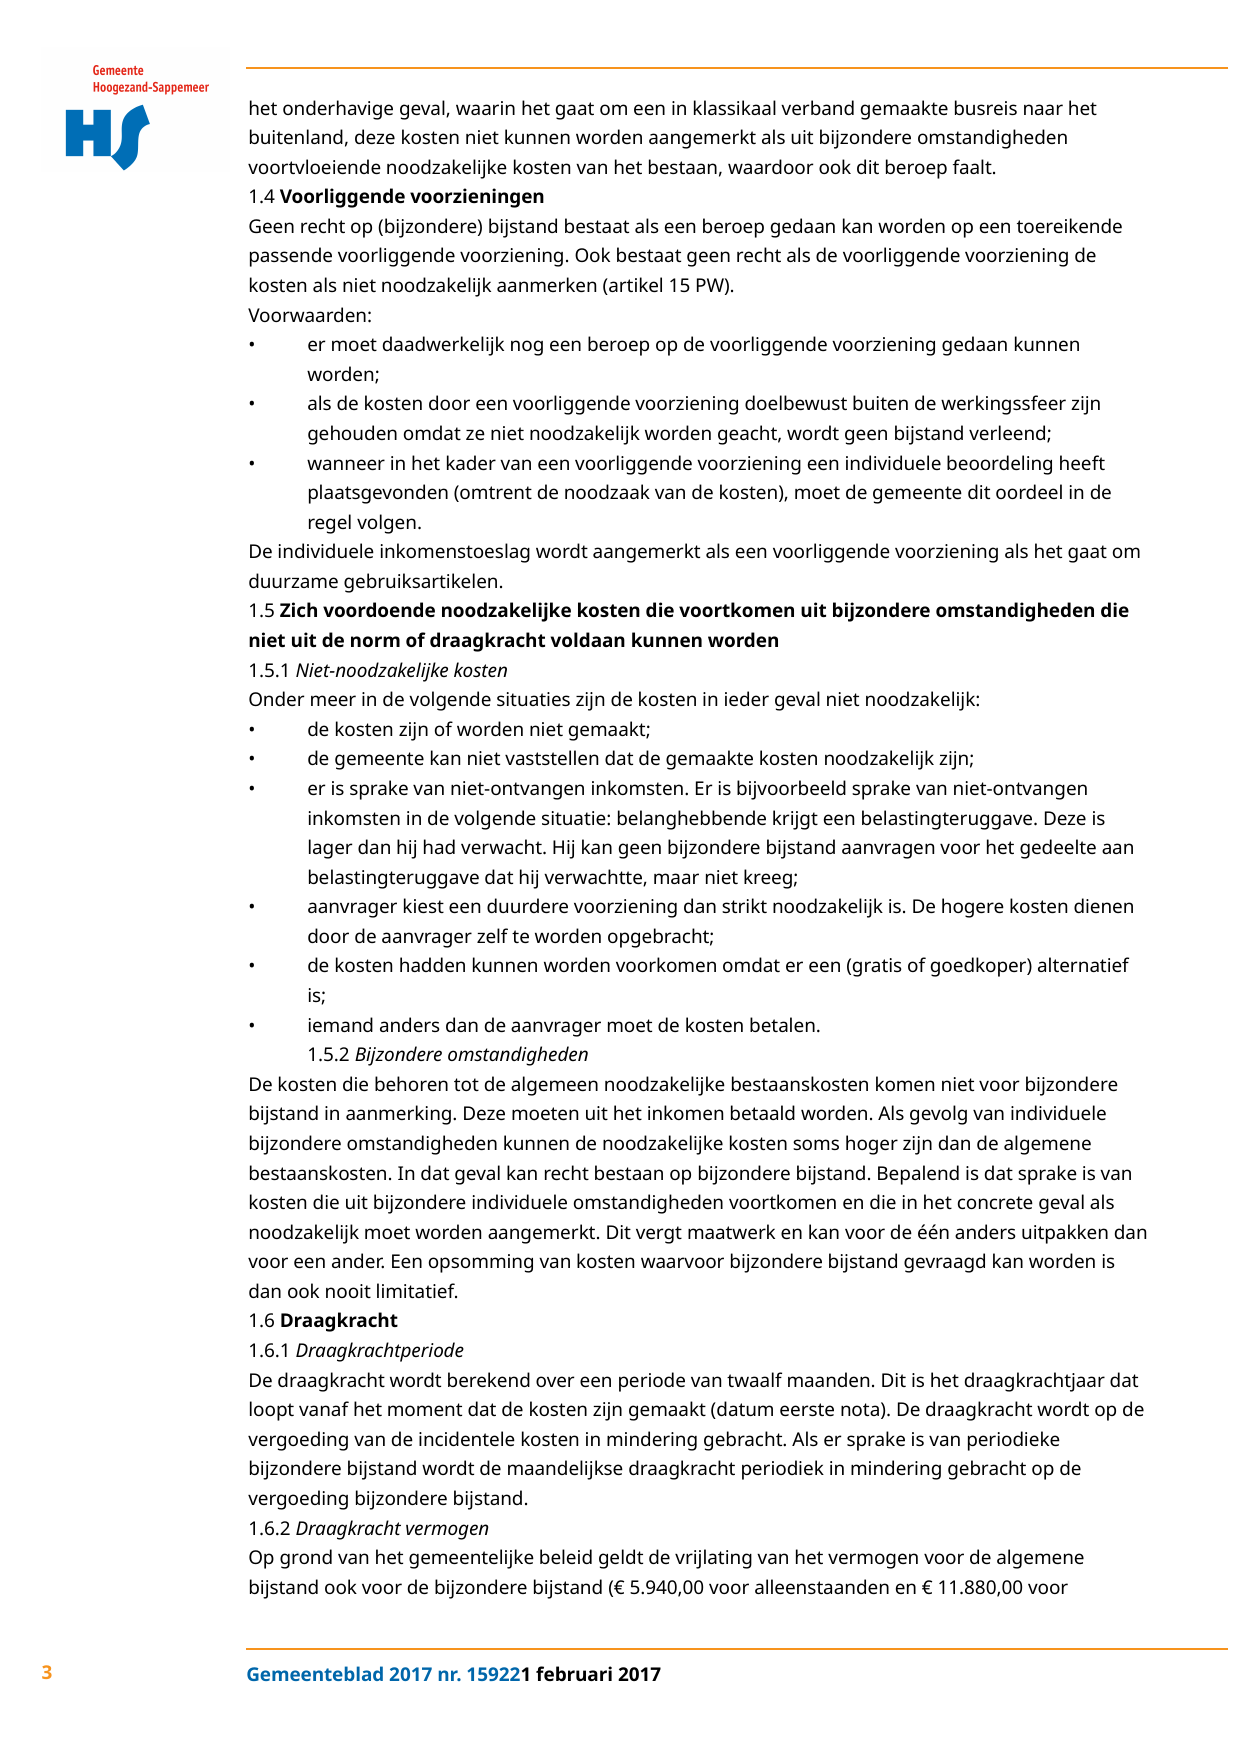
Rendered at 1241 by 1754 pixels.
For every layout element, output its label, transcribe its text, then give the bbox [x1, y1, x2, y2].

text 1.6.1 Draagkrachtperiode [248, 1337, 1152, 1363]
text Geen recht op (bijzondere) bijstand bestaat als een beroep gedaan kan worden op een toereikende passende voorliggende voorziening. Ook bestaat geen recht als de voorliggende voorziening de kosten als niet noodzakelijk aanmerken (artikel 15 PW). [248, 213, 1152, 298]
list de gemeente kan niet vaststellen dat de gemaakte kosten noodzakelijk zijn; [248, 746, 1152, 771]
text 1.4 Voorliggende voorzieningen [248, 183, 1152, 209]
list wanneer in het kader van een voorliggende voorziening een individuele beoordeling heeft plaatsgevonden (omtrent de noodzaak van de kosten), moet de gemeente dit oordeel in de regel volgen. [248, 450, 1152, 535]
text De individuele inkomenstoeslag wordt aangemerkt als een voorliggende voorziening als het gaat om duurzame gebruiksartikelen. [248, 538, 1152, 594]
text 1.6 Draagkracht [248, 1308, 1152, 1333]
text Onder meer in de volgende situaties zijn de kosten in ieder geval niet noodzakelijk: [248, 686, 1152, 712]
text Voorwaarden: [248, 302, 1152, 328]
list 1.5.2 Bijzondere omstandigheden [248, 1041, 1152, 1067]
text het onderhavige geval, waarin het gaat om een in klassikaal verband gemaakte busreis naar het buitenland, deze kosten niet kunnen worden aangemerkt als uit bijzondere omstandigheden voortvloeiende noodzakelijke kosten van het bestaan, waardoor ook dit beroep faalt. [248, 95, 1152, 180]
list de kosten zijn of worden niet gemaakt; [248, 716, 1152, 742]
text 1.5 Zich voordoende noodzakelijke kosten die voortkomen uit bijzondere omstandigheden die niet uit de norm of draagkracht voldaan kunnen worden [248, 598, 1152, 653]
text De draagkracht wordt berekend over een periode van twaalf maanden. Dit is het draagkrachtjaar dat loopt vanaf het moment dat de kosten zijn gemaakt (datum eerste nota). De draagkracht wordt op de vergoeding van de incidentele kosten in mindering gebracht. Als er sprake is van periodieke bijzondere bijstand wordt de maandelijkse draagkracht periodiek in mindering gebracht op de vergoeding bijzondere bijstand. [248, 1367, 1152, 1511]
picture [41, 47, 231, 172]
list de kosten hadden kunnen worden voorkomen omdat er een (gratis of goedkoper) alternatief is; [248, 953, 1152, 1008]
text 1.5.1 Niet-noodzakelijke kosten [248, 657, 1152, 683]
text De kosten die behoren tot de algemeen noodzakelijke bestaanskosten komen niet voor bijzondere bijstand in aanmerking. Deze moeten uit het inkomen betaald worden. Als gevolg van individuele bijzondere omstandigheden kunnen de noodzakelijke kosten soms hoger zijn dan de algemene bestaanskosten. In dat geval kan recht bestaan op bijzondere bijstand. Bepalend is dat sprake is van kosten die uit bijzondere individuele omstandigheden voortkomen en die in het concrete geval als noodzakelijk moet worden aangemerkt. Dit vergt maatwerk en kan voor de één anders uitpakken dan voor een ander. Een opsomming van kosten waarvoor bijzondere bijstand gevraagd kan worden is dan ook nooit limitatief. [248, 1071, 1152, 1304]
list er is sprake van niet-ontvangen inkomsten. Er is bijvoorbeeld sprake van niet-ontvangen inkomsten in de volgende situatie: belanghebbende krijgt een belastingteruggave. Deze is lager dan hij had verwacht. Hij kan geen bijzondere bijstand aanvragen voor het gedeelte aan belastingteruggave dat hij verwachtte, maar niet kreeg; [248, 775, 1152, 890]
list aanvrager kiest een duurdere voorziening dan strikt noodzakelijk is. De hogere kosten dienen door de aanvrager zelf te worden opgebracht; [248, 893, 1152, 949]
list er moet daadwerkelijk nog een beroep op de voorliggende voorziening gedaan kunnen worden; [248, 331, 1152, 387]
text Op grond van het gemeentelijke beleid geldt de vrijlating van het vermogen voor de algemene bijstand ook voor de bijzondere bijstand (€ 5.940,00 voor alleenstaanden en € 11.880,00 voor [248, 1544, 1152, 1600]
text 1.6.2 Draagkracht vermogen [248, 1515, 1152, 1541]
list als de kosten door een voorliggende voorziening doelbewust buiten de werkingssfeer zijn gehouden omdat ze niet noodzakelijk worden geacht, wordt geen bijstand verleend; [248, 391, 1152, 446]
list iemand anders dan de aanvrager moet de kosten betalen. [248, 1012, 1152, 1038]
